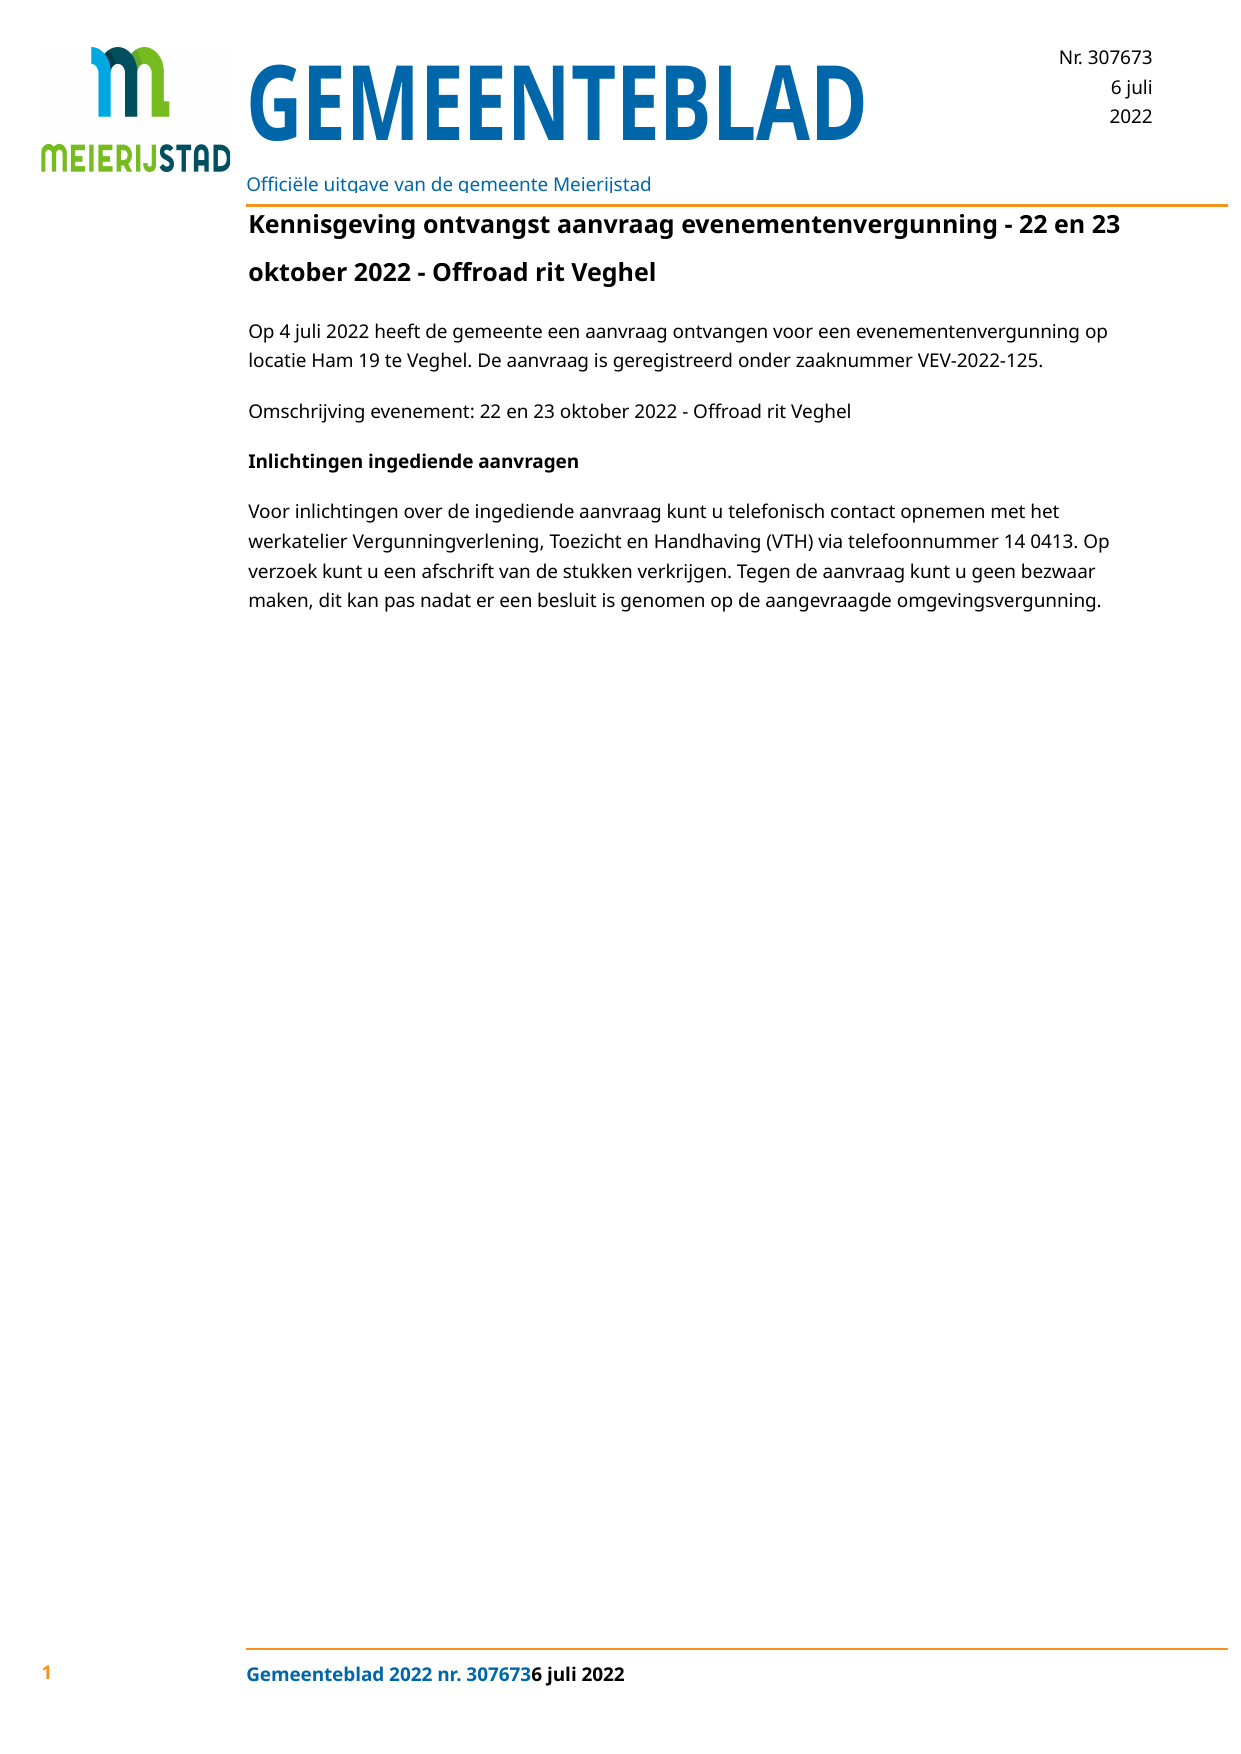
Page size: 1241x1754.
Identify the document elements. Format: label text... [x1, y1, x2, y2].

text Omschrijving evenement: 22 en 23 oktober 2022 - Offroad rit Veghel [248, 398, 1152, 424]
picture [41, 47, 231, 172]
text Op 4 juli 2022 heeft de gemeente een aanvraag ontvangen voor een evenementenvergunning op locatie Ham 19 te Veghel. De aanvraag is geregistreerd onder zaaknummer VEV-2022-125. [248, 318, 1152, 373]
text Voor inlichtingen over de ingediende aanvraag kunt u telefonisch contact opnemen met het werkatelier Vergunningverlening, Toezicht en Handhaving (VTH) via telefoonnummer 14 0413. Op verzoek kunt u een afschrift van de stukken verkrijgen. Tegen de aanvraag kunt u geen bezwaar maken, dit kan pas nadat er een besluit is genomen op de aangevraagde omgevingsvergunning. [248, 499, 1152, 613]
text Inlichtingen ingediende aanvragen [248, 448, 1152, 474]
text Kennisgeving ontvangst aanvraag evenementenvergunning - 22 en 23 oktober 2022 - Offroad rit Veghel [248, 207, 1152, 288]
